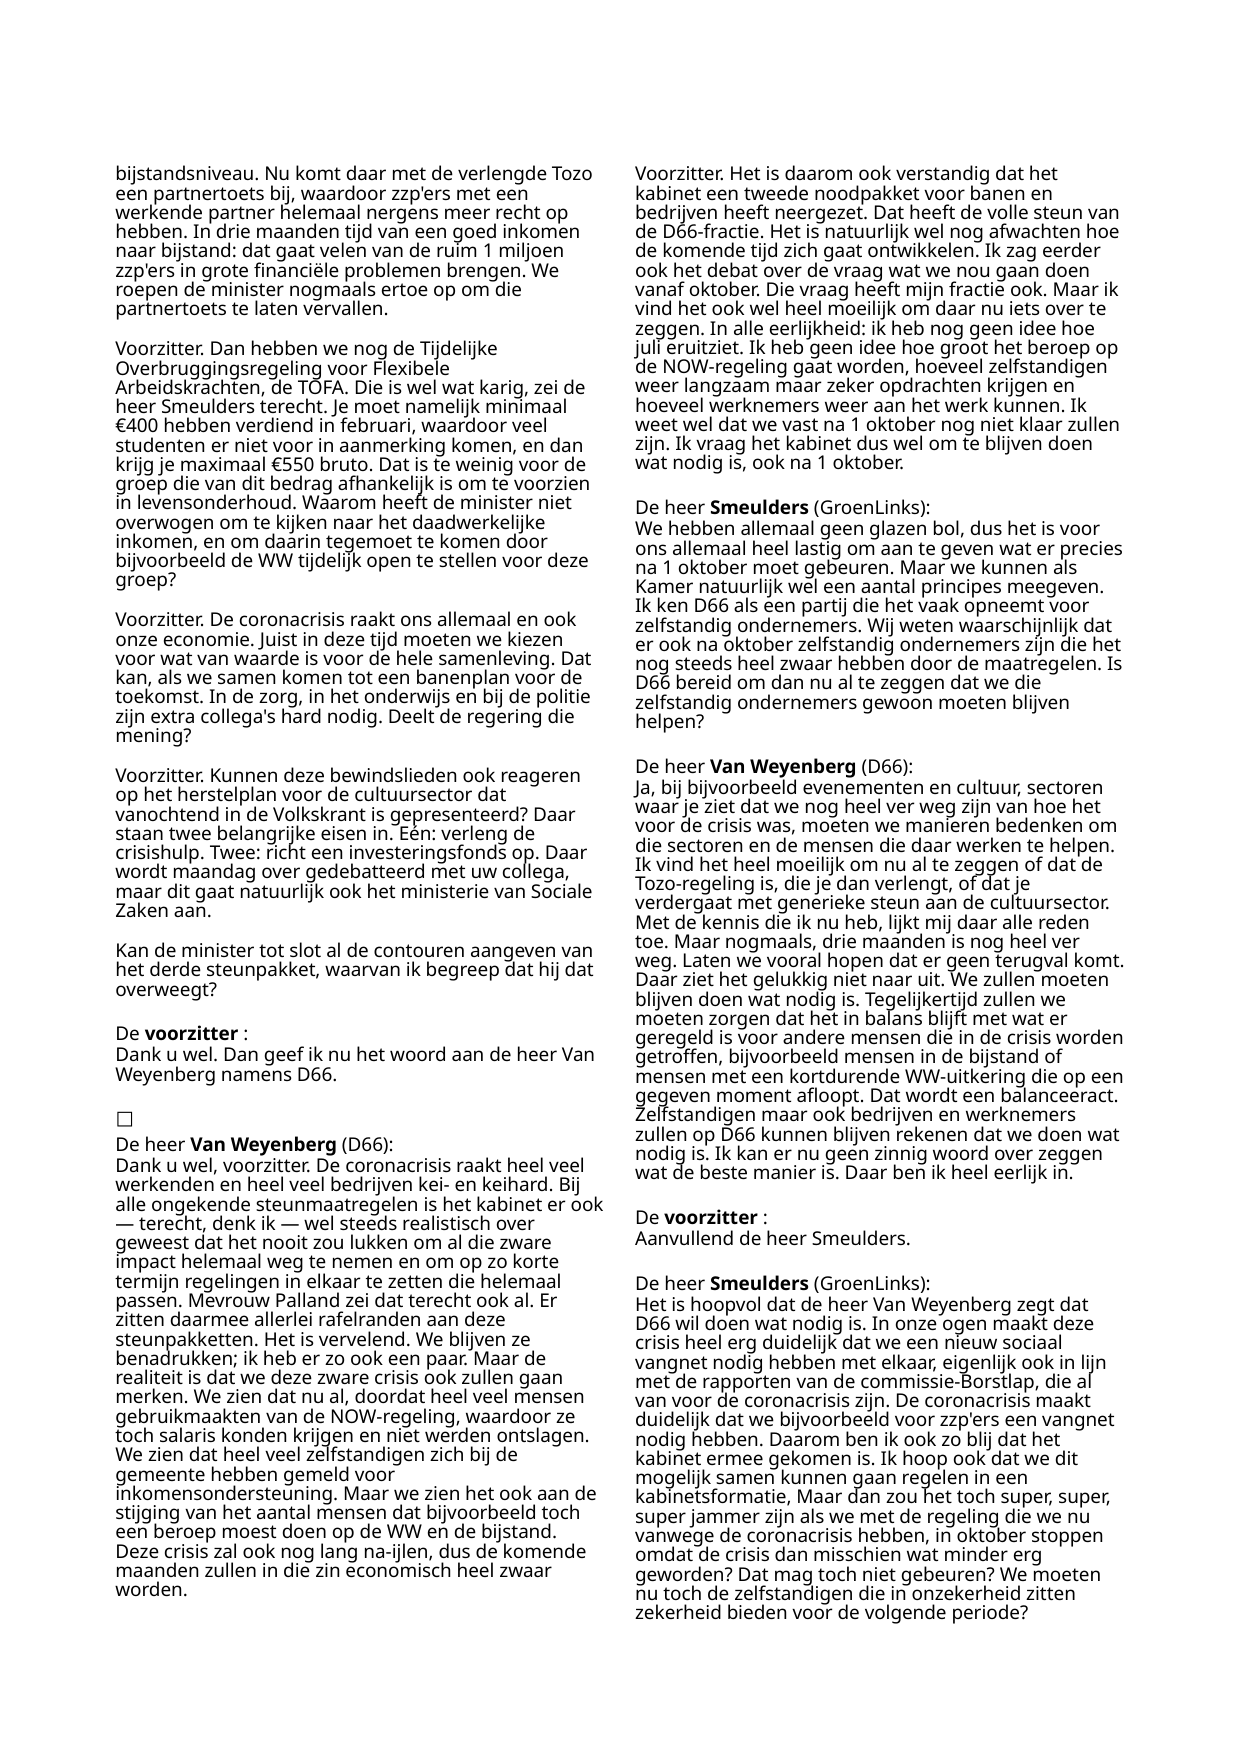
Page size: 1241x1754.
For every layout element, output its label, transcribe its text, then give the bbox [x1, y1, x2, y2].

text Dank u wel, voorzitter. De coronacrisis raakt heel veel werkenden en heel veel bedrijven kei- en keihard. Bij alle ongekende steunmaatregelen is het kabinet er ook — terecht, denk ik — wel steeds realistisch over geweest dat het nooit zou lukken om al die zware impact helemaal weg te nemen en om op zo korte termijn regelingen in elkaar te zetten die helemaal passen. Mevrouw Palland zei dat terecht ook al. Er zitten daarmee allerlei rafelranden aan deze steunpakketten. Het is vervelend. We blijven ze benadrukken; ik heb er zo ook een paar. Maar de realiteit is dat we deze zware crisis ook zullen gaan merken. We zien dat nu al, doordat heel veel mensen gebruikmaakten van de NOW-regeling, waardoor ze toch salaris konden krijgen en niet werden ontslagen. We zien dat heel veel zelfstandigen zich bij de gemeente hebben gemeld voor inkomensondersteuning. Maar we zien het ook aan de stijging van het aantal mensen dat bijvoorbeeld toch een beroep moest doen op de WW en de bijstand. Deze crisis zal ook nog lang na-ijlen, dus de komende maanden zullen in die zin economisch heel zwaar worden. [115, 1157, 605, 1600]
text Voorzitter. Dan hebben we nog de Tijdelijke Overbruggingsregeling voor Flexibele Arbeidskrachten, de TOFA. Die is wel wat karig, zei de heer Smeulders terecht. Je moet namelijk minimaal €400 hebben verdiend in februari, waardoor veel studenten er niet voor in aanmerking komen, en dan krijg je maximaal €550 bruto. Dat is te weinig voor de groep die van dit bedrag afhankelijk is om te voorzien in levensonderhoud. Waarom heeft de minister niet overwogen om te kijken naar het daadwerkelijke inkomen, en om daarin tegemoet te komen door bijvoorbeeld de WW tijdelijk open te stellen voor deze groep? [115, 340, 605, 591]
text Het is hoopvol dat de heer Van Weyenberg zegt dat D66 wil doen wat nodig is. In onze ogen maakt deze crisis heel erg duidelijk dat we een nieuw sociaal vangnet nodig hebben met elkaar, eigenlijk ook in lijn met de rapporten van de commissie-Borstlap, die al van voor de coronacrisis zijn. De coronacrisis maakt duidelijk dat we bijvoorbeeld voor zzp'ers een vangnet nodig hebben. Daarom ben ik ook zo blij dat het kabinet ermee gekomen is. Ik hoop ook dat we dit mogelijk samen kunnen gaan regelen in een kabinetsformatie, Maar dan zou het toch super, super, super jammer zijn als we met de regeling die we nu vanwege de coronacrisis hebben, in oktober stoppen omdat de crisis dan misschien wat minder erg geworden? Dat mag toch niet gebeuren? We moeten nu toch de zelfstandigen die in onzekerheid zitten zekerheid bieden voor de volgende periode? [635, 1296, 1125, 1623]
text De voorzitter : [635, 1204, 1125, 1230]
text Voorzitter. Het is daarom ook verstandig dat het kabinet een tweede noodpakket voor banen en bedrijven heeft neergezet. Dat heeft de volle steun van de D66-fractie. Het is natuurlijk wel nog afwachten hoe de komende tijd zich gaat ontwikkelen. Ik zag eerder ook het debat over de vraag wat we nou gaan doen vanaf oktober. Die vraag heeft mijn fractie ook. Maar ik vind het ook wel heel moeilijk om daar nu iets over te zeggen. In alle eerlijkheid: ik heb nog geen idee hoe juli eruitziet. Ik heb geen idee hoe groot het beroep op de NOW-regeling gaat worden, hoeveel zelfstandigen weer langzaam maar zeker opdrachten krijgen en hoeveel werknemers weer aan het werk kunnen. Ik weet wel dat we vast na 1 oktober nog niet klaar zullen zijn. Ik vraag het kabinet dus wel om te blijven doen wat nodig is, ook na 1 oktober. [635, 165, 1125, 474]
text ⬜ [115, 1106, 605, 1131]
text Voorzitter. Kunnen deze bewindslieden ook reageren op het herstelplan voor de cultuursector dat vanochtend in de Volkskrant is gepresenteerd? Daar staan twee belangrijke eisen in. Eén: verleng de crisishulp. Twee: richt een investeringsfonds op. Daar wordt maandag over gedebatteerd met uw collega, maar dit gaat natuurlijk ook het ministerie van Sociale Zaken aan. [115, 767, 605, 921]
text De heer Smeulders (GroenLinks): [635, 494, 1125, 520]
text Kan de minister tot slot al de contouren aangeven van het derde steunpakket, waarvan ik begreep dat hij dat overweegt? [115, 942, 605, 1000]
text bijstandsniveau. Nu komt daar met de verlengde Tozo een partnertoets bij, waardoor zzp'ers met een werkende partner helemaal nergens meer recht op hebben. In drie maanden tijd van een goed inkomen naar bijstand: dat gaat velen van de ruim 1 miljoen zzp'ers in grote financiële problemen brengen. We roepen de minister nogmaals ertoe op om die partnertoets te laten vervallen. [115, 165, 605, 319]
text De heer Van Weyenberg (D66): [115, 1131, 605, 1157]
text Ja, bij bijvoorbeeld evenementen en cultuur, sectoren waar je ziet dat we nog heel ver weg zijn van hoe het voor de crisis was, moeten we manieren bedenken om die sectoren en de mensen die daar werken te helpen. Ik vind het heel moeilijk om nu al te zeggen of dat de Tozo-regeling is, die je dan verlengt, of dat je verdergaat met generieke steun aan de cultuursector. Met de kennis die ik nu heb, lijkt mij daar alle reden toe. Maar nogmaals, drie maanden is nog heel ver weg. Laten we vooral hopen dat er geen terugval komt. Daar ziet het gelukkig niet naar uit. We zullen moeten blijven doen wat nodig is. Tegelijkertijd zullen we moeten zorgen dat het in balans blijft met wat er geregeld is voor andere mensen die in de crisis worden getroffen, bijvoorbeeld mensen in de bijstand of mensen met een kortdurende WW-uitkering die op een gegeven moment afloopt. Dat wordt een balanceeract. Zelfstandigen maar ook bedrijven en werknemers zullen op D66 kunnen blijven rekenen dat we doen wat nodig is. Ik kan er nu geen zinnig woord over zeggen wat de beste manier is. Daar ben ik heel eerlijk in. [635, 779, 1125, 1183]
text De heer Smeulders (GroenLinks): [635, 1270, 1125, 1296]
text We hebben allemaal geen glazen bol, dus het is voor ons allemaal heel lastig om aan te geven wat er precies na 1 oktober moet gebeuren. Maar we kunnen als Kamer natuurlijk wel een aantal principes meegeven. Ik ken D66 als een partij die het vaak opneemt voor zelfstandig ondernemers. Wij weten waarschijnlijk dat er ook na oktober zelfstandig ondernemers zijn die het nog steeds heel zwaar hebben door de maatregelen. Is D66 bereid om dan nu al te zeggen dat we die zelfstandig ondernemers gewoon moeten blijven helpen? [635, 520, 1125, 732]
text De heer Van Weyenberg (D66): [635, 753, 1125, 779]
text Aanvullend de heer Smeulders. [635, 1230, 1125, 1249]
text Voorzitter. De coronacrisis raakt ons allemaal en ook onze economie. Juist in deze tijd moeten we kiezen voor wat van waarde is voor de hele samenleving. Dat kan, als we samen komen tot een banenplan voor de toekomst. In de zorg, in het onderwijs en bij de politie zijn extra collega's hard nodig. Deelt de regering die mening? [115, 611, 605, 746]
text Dank u wel. Dan geef ik nu het woord aan de heer Van Weyenberg namens D66. [115, 1046, 605, 1085]
text De voorzitter : [115, 1021, 605, 1046]
